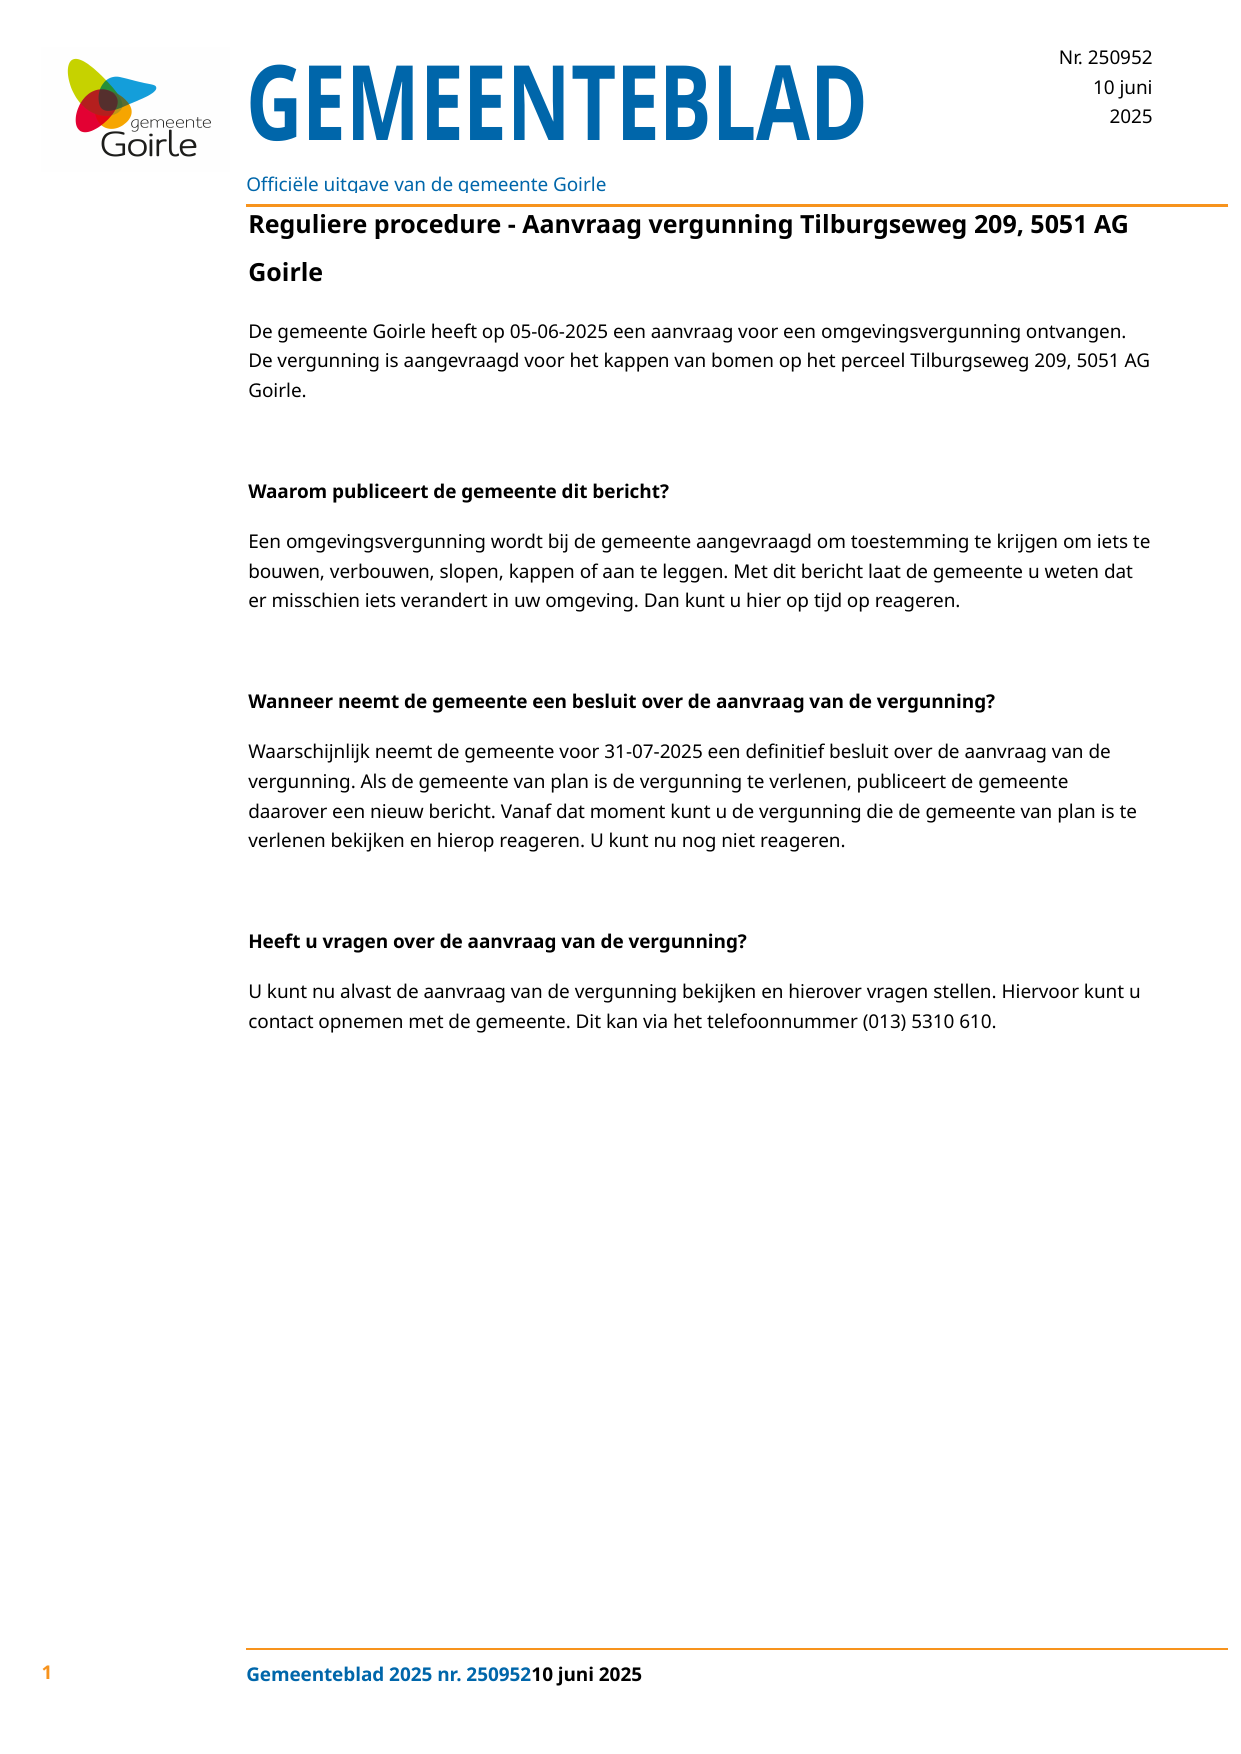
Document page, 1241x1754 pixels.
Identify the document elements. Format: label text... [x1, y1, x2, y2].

text Reguliere procedure - Aanvraag vergunning Tilburgseweg 209, 5051 AG Goirle [248, 207, 1152, 288]
text Een omgevingsvergunning wordt bij de gemeente aangevraagd om toestemming te krijgen om iets te bouwen, verbouwen, slopen, kappen of aan te leggen. Met dit bericht laat de gemeente u weten dat er misschien iets verandert in uw omgeving. Dan kunt u hier op tijd op reageren. [248, 528, 1152, 613]
picture [41, 47, 231, 172]
text De gemeente Goirle heeft op 05-06-2025 een aanvraag voor een omgevingsvergunning ontvangen. De vergunning is aangevraagd voor het kappen van bomen op het perceel Tilburgseweg 209, 5051 AG Goirle. [248, 318, 1152, 403]
text U kunt nu alvast de aanvraag van de vergunning bekijken en hierover vragen stellen. Hiervoor kunt u contact opnemen met de gemeente. Dit kan via het telefoonnummer (013) 5310 610. [248, 979, 1152, 1034]
text Waarschijnlijk neemt de gemeente voor 31-07-2025 een definitief besluit over de aanvraag van de vergunning. Als de gemeente van plan is de vergunning te verlenen, publiceert de gemeente daarover een nieuw bericht. Vanaf dat moment kunt u de vergunning die de gemeente van plan is te verlenen bekijken en hierop reageren. U kunt nu nog niet reageren. [248, 739, 1152, 853]
text Waarom publiceert de gemeente dit bericht? [248, 478, 1152, 504]
text Heeft u vragen over de aanvraag van de vergunning? [248, 928, 1152, 954]
text Wanneer neemt de gemeente een besluit over de aanvraag van de vergunning? [248, 688, 1152, 714]
